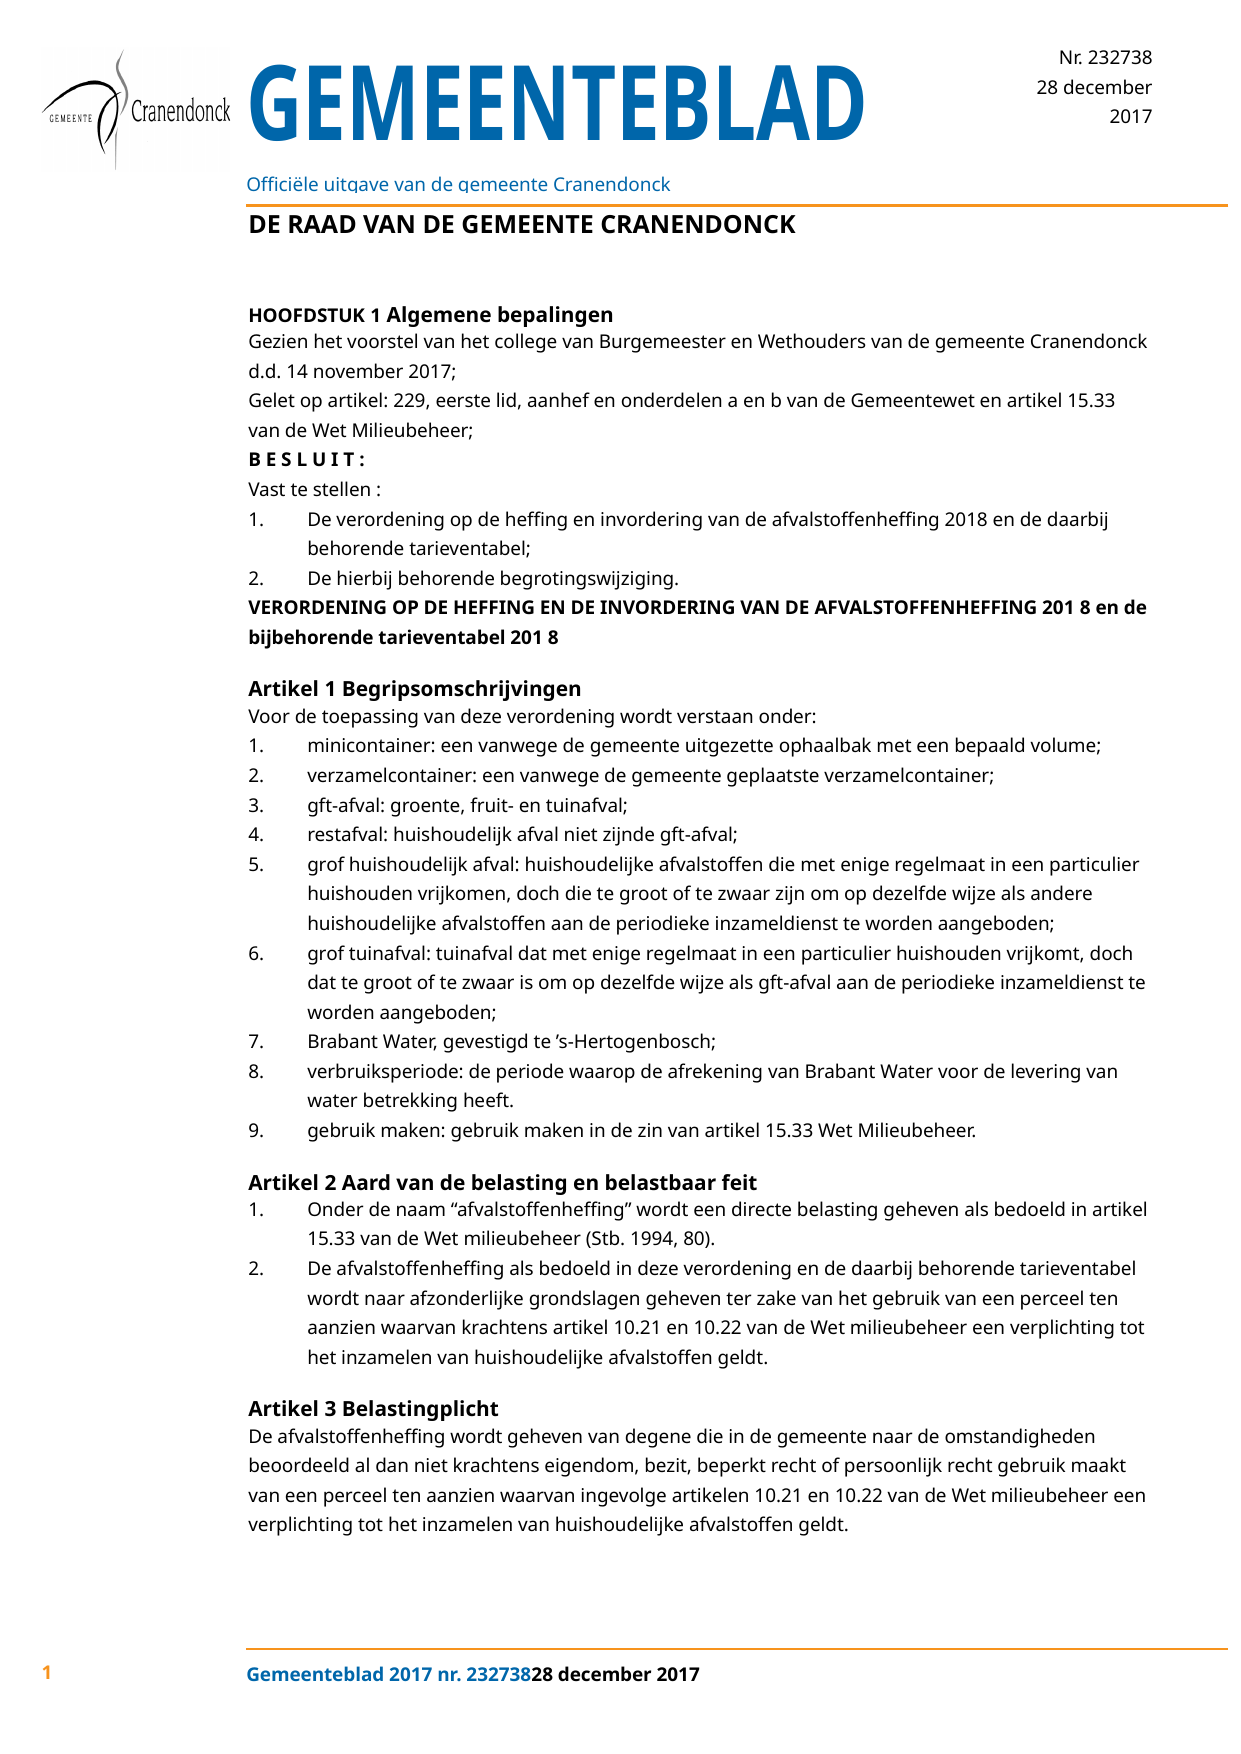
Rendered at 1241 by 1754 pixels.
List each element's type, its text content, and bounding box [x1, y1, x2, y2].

list restafval: huishoudelijk afval niet zijnde gft-afval; [248, 821, 1152, 847]
list verbruiksperiode: de periode waarop de afrekening van Brabant Water voor de levering van water betrekking heeft. [248, 1058, 1152, 1113]
text Artikel 1 Begripsomschrijvingen [248, 674, 1152, 703]
list minicontainer: een vanwege de gemeente uitgezette ophaalbak met een bepaald volume; [248, 733, 1152, 758]
list De verordening op de heffing en invordering van de afvalstoffenheffing 2018 en de daarbij behorende tarieventabel; [248, 506, 1152, 561]
list gft-afval: groente, fruit- en tuinafval; [248, 792, 1152, 817]
list grof tuinafval: tuinafval dat met enige regelmaat in een particulier huishouden vrijkomt, doch dat te groot of te zwaar is om op dezelfde wijze als gft-afval aan de periodieke inzameldienst te worden aangeboden; [248, 940, 1152, 1024]
list Brabant Water, gevestigd te ’s-Hertogenbosch; [248, 1028, 1152, 1054]
list De hierbij behorende begrotingswijziging. [248, 565, 1152, 591]
list Onder de naam “afvalstoffenheffing” wordt een directe belasting geheven als bedoeld in artikel 15.33 van de Wet milieubeheer (Stb. 1994, 80). [248, 1196, 1152, 1251]
text Gezien het voorstel van het college van Burgemeester en Wethouders van de gemeente Cranendonck d.d. 14 november 2017; [248, 328, 1152, 384]
text VERORDENING OP DE HEFFING EN DE INVORDERING VAN DE AFVALSTOFFENHEFFING 201 8 en de bijbehorende tarieventabel 201 8 [248, 594, 1152, 650]
text Vast te stellen : [248, 476, 1152, 502]
text B E S L U I T : [248, 447, 1152, 472]
list gebruik maken: gebruik maken in de zin van artikel 15.33 Wet Milieubeheer. [248, 1117, 1152, 1143]
text DE RAAD VAN DE GEMEENTE CRANENDONCK [248, 207, 1152, 241]
text Gelet op artikel: 229, eerste lid, aanhef en onderdelen a en b van de Gemeentewet en artikel 15.33 van de Wet Milieubeheer; [248, 387, 1152, 443]
text HOOFDSTUK 1 Algemene bepalingen [248, 300, 1152, 328]
text De afvalstoffenheffing wordt geheven van degene die in de gemeente naar de omstandigheden beoordeeld al dan niet krachtens eigendom, bezit, beperkt recht of persoonlijk recht gebruik maakt van een perceel ten aanzien waarvan ingevolge artikelen 10.21 en 10.22 van de Wet milieubeheer een verplichting tot het inzamelen van huishoudelijke afvalstoffen geldt. [248, 1423, 1152, 1537]
picture [41, 47, 231, 172]
text Voor de toepassing van deze verordening wordt verstaan onder: [248, 703, 1152, 729]
text Artikel 3 Belastingplicht [248, 1394, 1152, 1423]
list verzamelcontainer: een vanwege de gemeente geplaatste verzamelcontainer; [248, 762, 1152, 788]
list De afvalstoffenheffing als bedoeld in deze verordening en de daarbij behorende tarieventabel wordt naar afzonderlijke grondslagen geheven ter zake van het gebruik van een perceel ten aanzien waarvan krachtens artikel 10.21 en 10.22 van de Wet milieubeheer een verplichting tot het inzamelen van huishoudelijke afvalstoffen geldt. [248, 1255, 1152, 1370]
text Artikel 2 Aard van de belasting en belastbaar feit [248, 1168, 1152, 1196]
list grof huishoudelijk afval: huishoudelijke afvalstoffen die met enige regelmaat in een particulier huishouden vrijkomen, doch die te groot of te zwaar zijn om op dezelfde wijze als andere huishoudelijke afvalstoffen aan de periodieke inzameldienst te worden aangeboden; [248, 851, 1152, 936]
